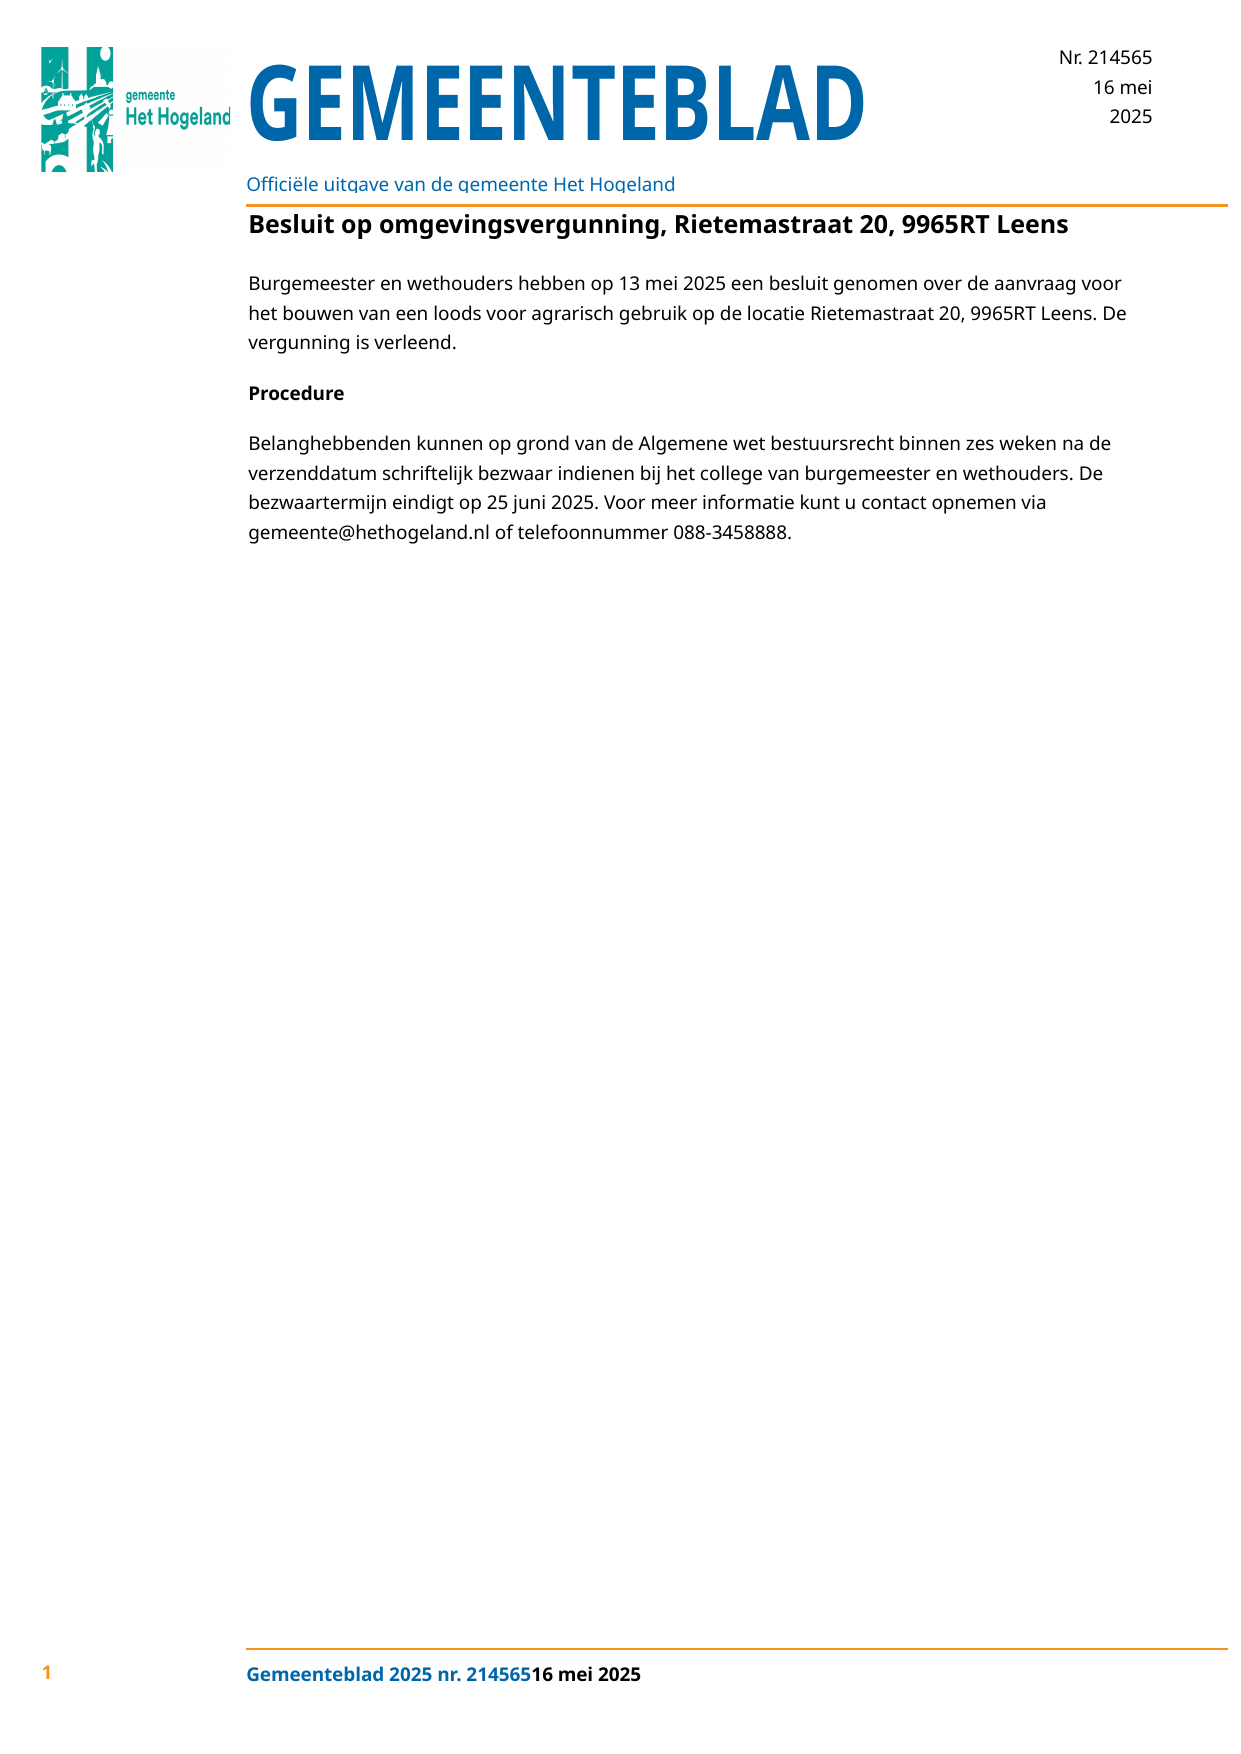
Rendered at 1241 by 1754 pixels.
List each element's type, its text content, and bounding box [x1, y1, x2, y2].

picture [41, 47, 231, 172]
text Burgemeester en wethouders hebben op 13 mei 2025 een besluit genomen over de aanvraag voor het bouwen van een loods voor agrarisch gebruik op de locatie Rietemastraat 20, 9965RT Leens. De vergunning is verleend. [248, 270, 1152, 355]
text Belanghebbenden kunnen op grond van de Algemene wet bestuursrecht binnen zes weken na de verzenddatum schriftelijk bezwaar indienen bij het college van burgemeester en wethouders. De bezwaartermijn eindigt op 25 juni 2025. Voor meer informatie kunt u contact opnemen via gemeente@hethogeland.nl of telefoonnummer 088-3458888. [248, 430, 1152, 545]
text Besluit op omgevingsvergunning, Rietemastraat 20, 9965RT Leens [248, 207, 1152, 241]
text Procedure [248, 380, 1152, 406]
